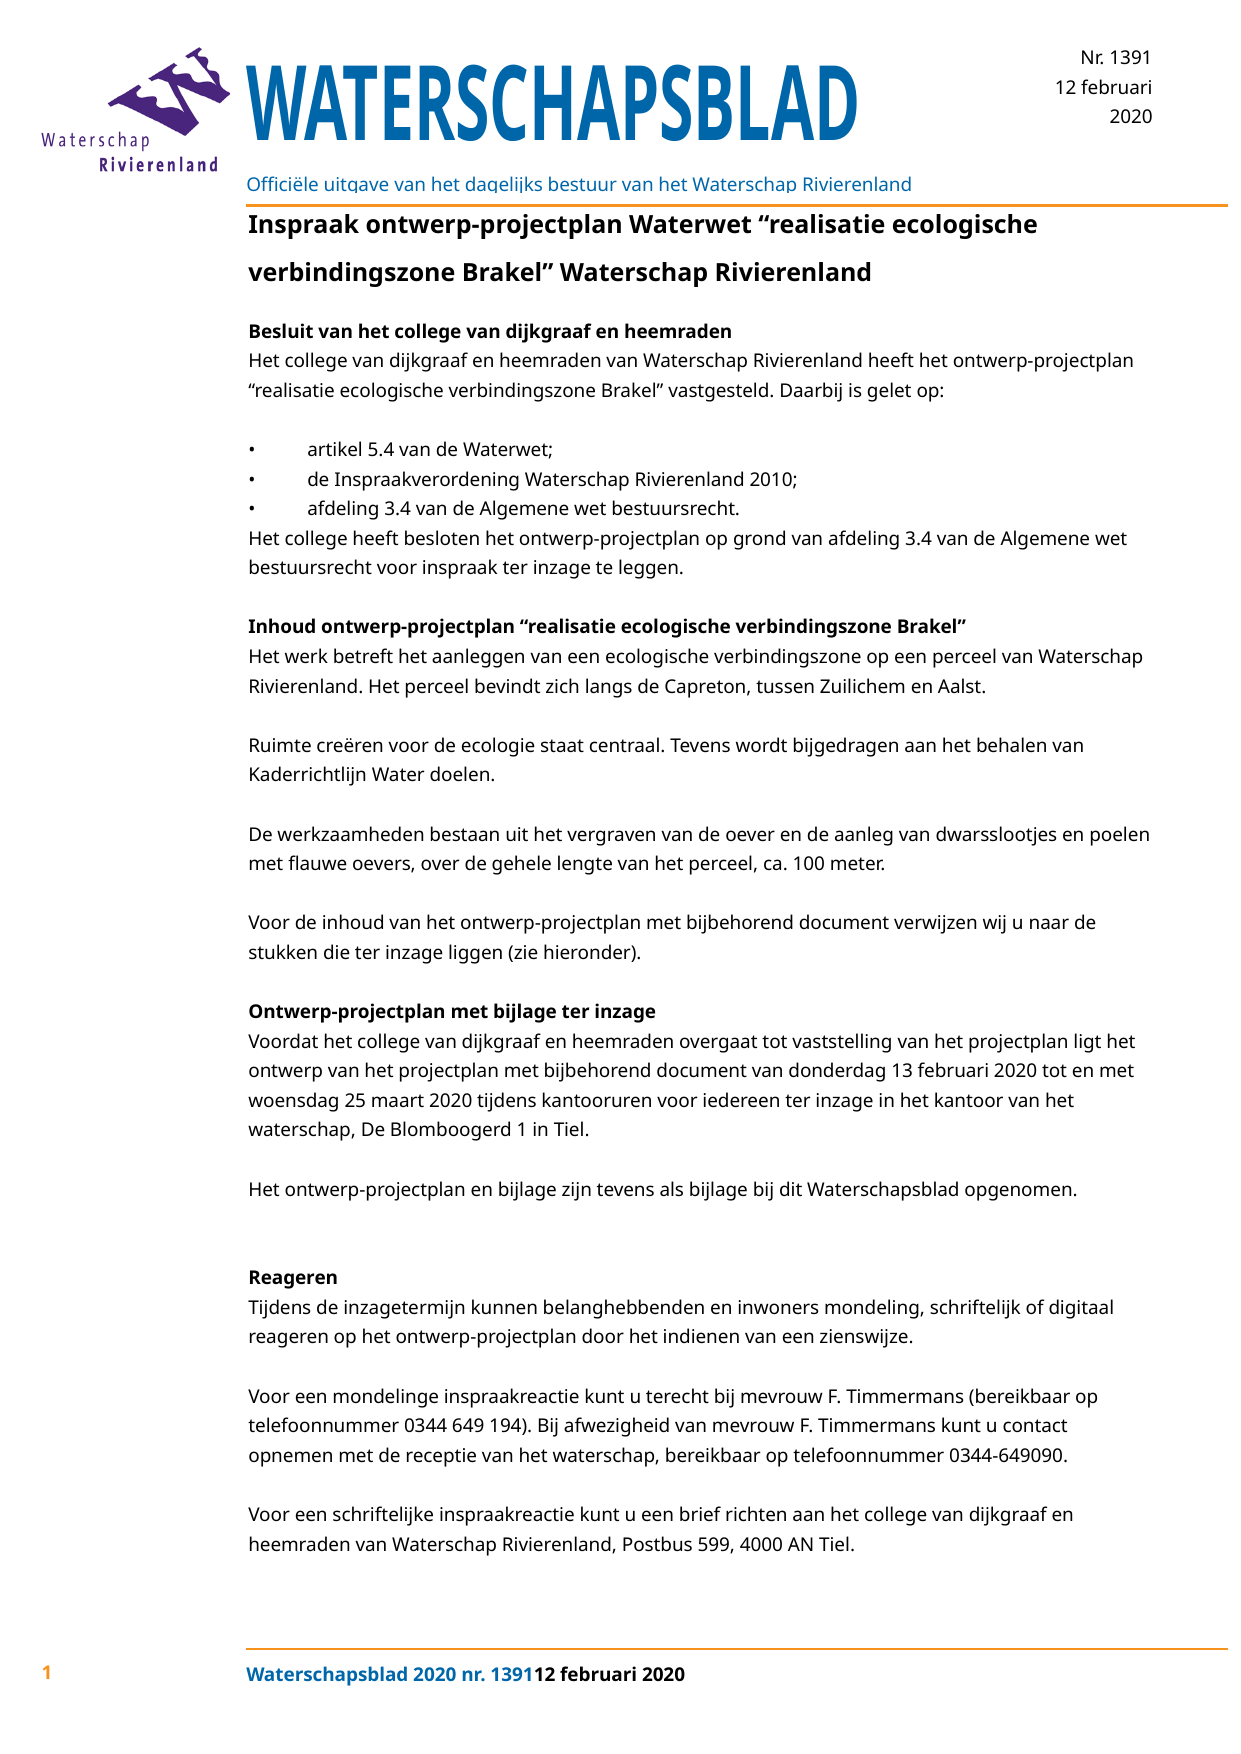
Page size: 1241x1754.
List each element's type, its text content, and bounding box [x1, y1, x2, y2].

text Het ontwerp-projectplan en bijlage zijn tevens als bijlage bij dit Waterschapsblad opgenomen. [248, 1176, 1152, 1202]
list afdeling 3.4 van de Algemene wet bestuursrecht. [248, 495, 1152, 521]
text Ruimte creëren voor de ecologie staat centraal. Tevens wordt bijgedragen aan het behalen van Kaderrichtlijn Water doelen. [248, 732, 1152, 787]
text Voor een mondelinge inspraakreactie kunt u terecht bij mevrouw F. Timmermans (bereikbaar op telefoonnummer 0344 649 194). Bij afwezigheid van mevrouw F. Timmermans kunt u contact opnemen met de receptie van het waterschap, bereikbaar op telefoonnummer 0344-649090. [248, 1383, 1152, 1468]
text Voor de inhoud van het ontwerp-projectplan met bijbehorend document verwijzen wij u naar de stukken die ter inzage liggen (zie hieronder). [248, 909, 1152, 965]
text Ontwerp-projectplan met bijlage ter inzage [248, 998, 1152, 1024]
list de Inspraakverordening Waterschap Rivierenland 2010; [248, 466, 1152, 492]
text Besluit van het college van dijkgraaf en heemraden [248, 318, 1152, 344]
text Tijdens de inzagetermijn kunnen belanghebbenden en inwoners mondeling, schriftelijk of digitaal reageren op het ontwerp-projectplan door het indienen van een zienswijze. [248, 1294, 1152, 1349]
text Voor een schriftelijke inspraakreactie kunt u een brief richten aan het college van dijkgraaf en heemraden van Waterschap Rivierenland, Postbus 599, 4000 AN Tiel. [248, 1501, 1152, 1557]
text Het college heeft besloten het ontwerp-projectplan op grond van afdeling 3.4 van de Algemene wet bestuursrecht voor inspraak ter inzage te leggen. [248, 525, 1152, 580]
text Het college van dijkgraaf en heemraden van Waterschap Rivierenland heeft het ontwerp-projectplan “realisatie ecologische verbindingszone Brakel” vastgesteld. Daarbij is gelet op: [248, 347, 1152, 403]
text Inhoud ontwerp-projectplan “realisatie ecologische verbindingszone Brakel” [248, 614, 1152, 639]
text Reageren [248, 1264, 1152, 1290]
text Voordat het college van dijkgraaf en heemraden overgaat tot vaststelling van het projectplan ligt het ontwerp van het projectplan met bijbehorend document van donderdag 13 februari 2020 tot en met woensdag 25 maart 2020 tijdens kantooruren voor iedereen ter inzage in het kantoor van het waterschap, De Blomboogerd 1 in Tiel. [248, 1028, 1152, 1142]
text Inspraak ontwerp-projectplan Waterwet “realisatie ecologische verbindingszone Brakel” Waterschap Rivierenland [248, 207, 1152, 288]
list artikel 5.4 van de Waterwet; [248, 436, 1152, 462]
text De werkzaamheden bestaan uit het vergraven van de oever en de aanleg van dwarsslootjes en poelen met flauwe oevers, over de gehele lengte van het perceel, ca. 100 meter. [248, 821, 1152, 876]
picture [41, 47, 231, 172]
text Het werk betreft het aanleggen van een ecologische verbindingszone op een perceel van Waterschap Rivierenland. Het perceel bevindt zich langs de Capreton, tussen Zuilichem en Aalst. [248, 643, 1152, 699]
